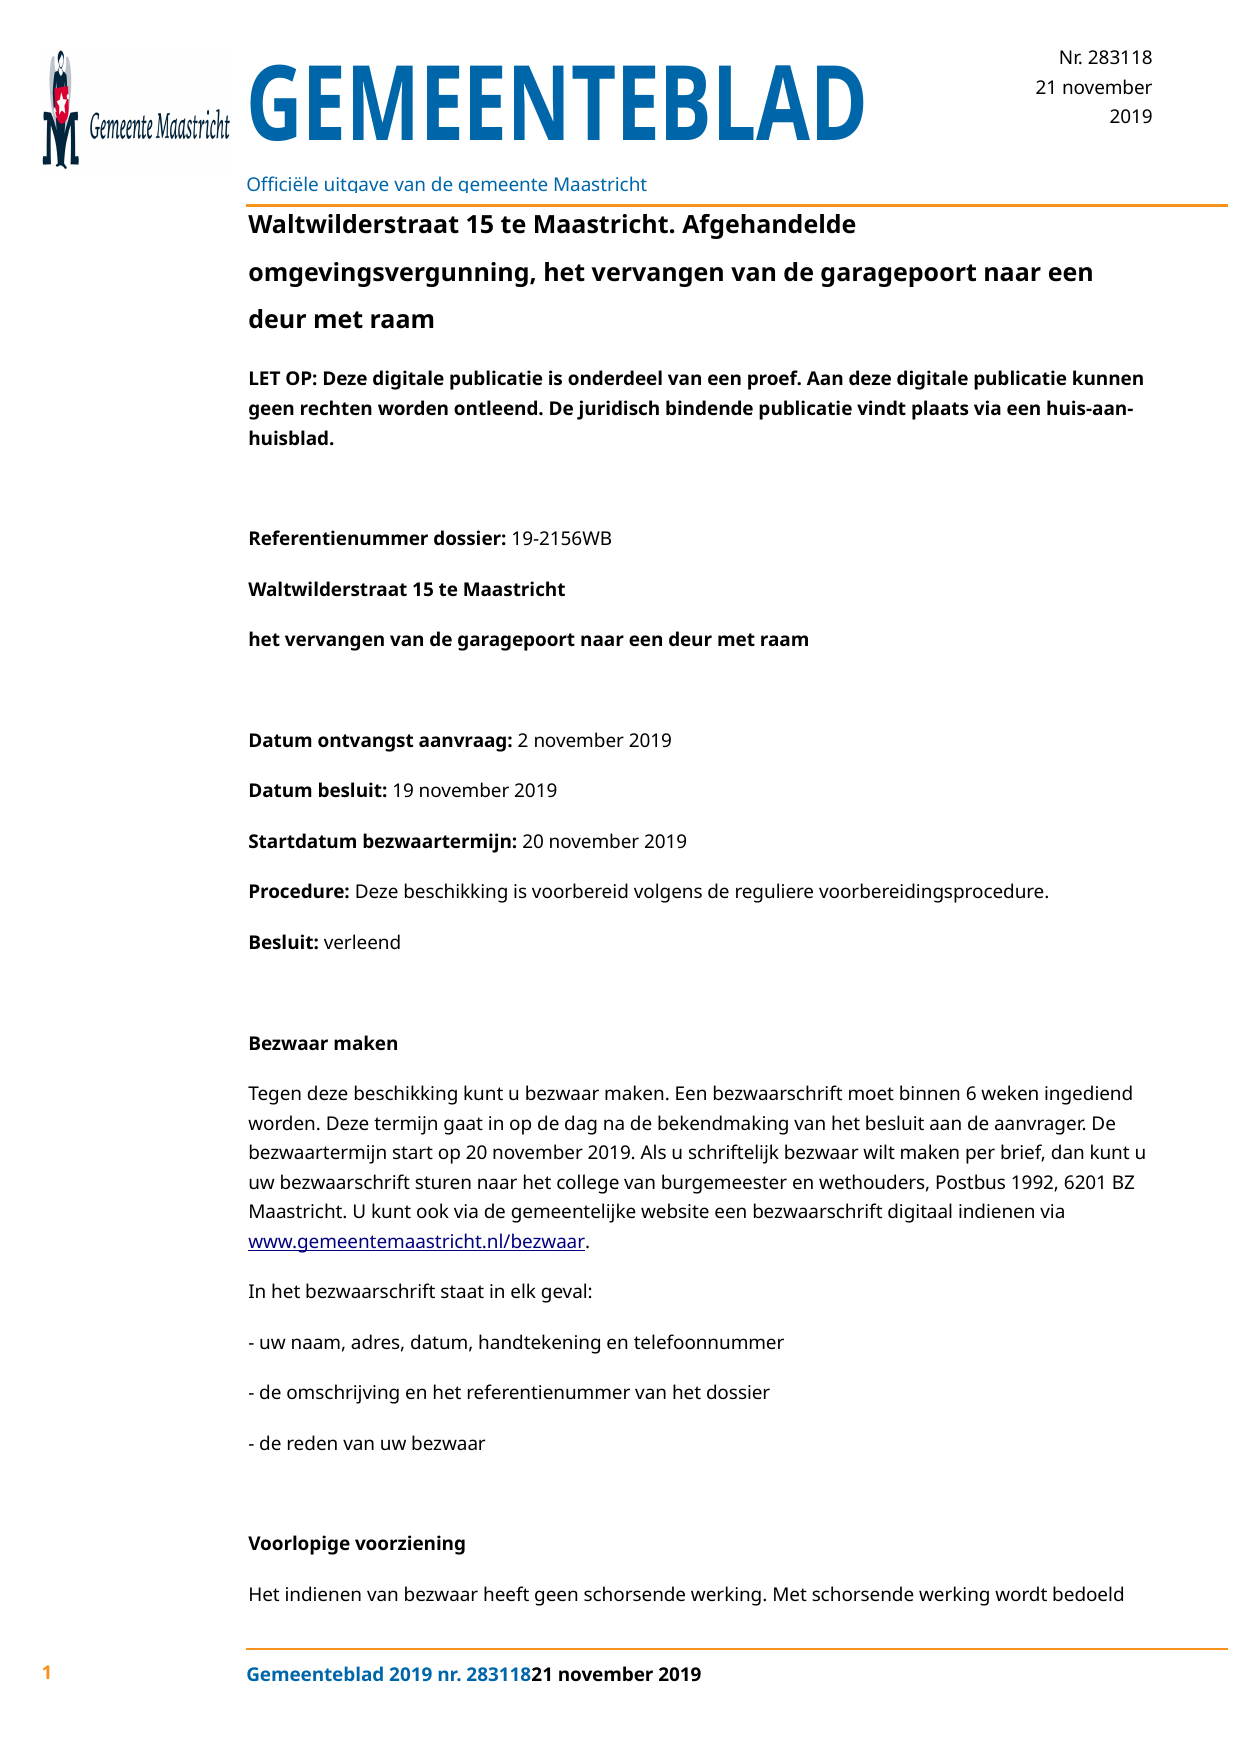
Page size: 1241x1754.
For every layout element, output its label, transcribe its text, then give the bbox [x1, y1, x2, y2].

text - de reden van uw bezwaar [248, 1430, 1152, 1455]
text - uw naam, adres, datum, handtekening en telefoonnummer [248, 1329, 1152, 1354]
text Tegen deze beschikking kunt u bezwaar maken. Een bezwaarschrift moet binnen 6 weken ingediend worden. Deze termijn gaat in op de dag na de bekendmaking van het besluit aan de aanvrager. De bezwaartermijn start op 20 november 2019. Als u schriftelijk bezwaar wilt maken per brief, dan kunt u uw bezwaarschrift sturen naar het college van burgemeester en wethouders, Postbus 1992, 6201 BZ Maastricht. U kunt ook via de gemeentelijke website een bezwaarschrift digitaal indienen via www.gemeentemaastricht.nl/bezwaar. [248, 1080, 1152, 1254]
text LET OP: Deze digitale publicatie is onderdeel van een proef. Aan deze digitale publicatie kunnen geen rechten worden ontleend. De juridisch bindende publicatie vindt plaats via een huis-aan-huisblad. [248, 366, 1152, 450]
text Referentienummer dossier: 19-2156WB [248, 526, 1152, 551]
text In het bezwaarschrift staat in elk geval: [248, 1278, 1152, 1304]
text Het indienen van bezwaar heeft geen schorsende werking. Met schorsende werking wordt bedoeld [248, 1581, 1152, 1607]
picture [41, 47, 231, 172]
text Besluit: verleend [248, 929, 1152, 954]
text Procedure: Deze beschikking is voorbereid volgens de reguliere voorbereidingsprocedure. [248, 878, 1152, 904]
text Bezwaar maken [248, 1030, 1152, 1055]
text Voorlopige voorziening [248, 1531, 1152, 1556]
text - de omschrijving en het referentienummer van het dossier [248, 1379, 1152, 1405]
text Startdatum bezwaartermijn: 20 november 2019 [248, 828, 1152, 854]
text Datum besluit: 19 november 2019 [248, 778, 1152, 803]
text Waltwilderstraat 15 te Maastricht. Afgehandelde omgevingsvergunning, het vervangen van de garagepoort naar een deur met raam [248, 207, 1152, 336]
text Waltwilderstraat 15 te Maastricht [248, 576, 1152, 602]
text Datum ontvangst aanvraag: 2 november 2019 [248, 727, 1152, 753]
text het vervangen van de garagepoort naar een deur met raam [248, 626, 1152, 652]
